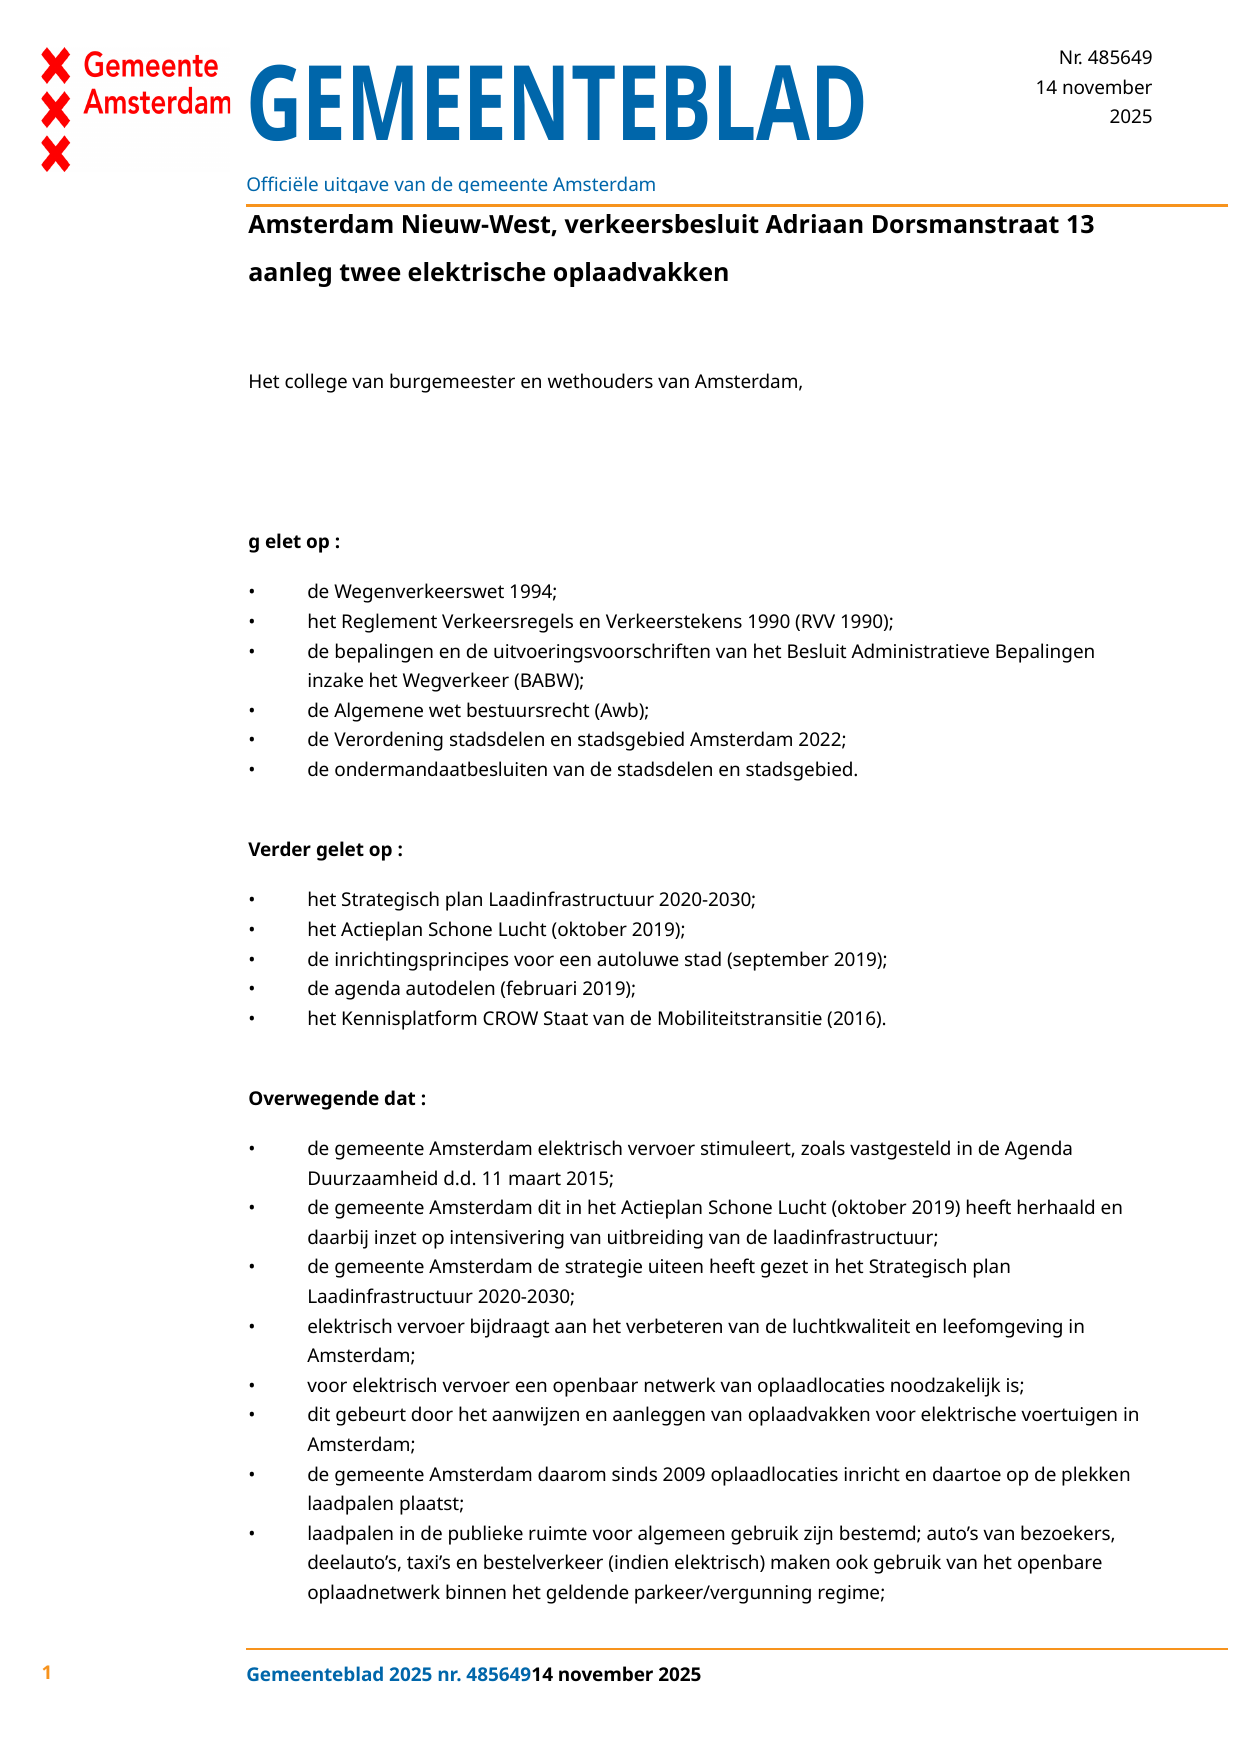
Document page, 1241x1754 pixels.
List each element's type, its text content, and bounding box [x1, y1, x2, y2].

text Overwegende dat : [248, 1085, 1152, 1111]
text Amsterdam Nieuw-West, verkeersbesluit Adriaan Dorsmanstraat 13 aanleg twee elektrische oplaadvakken [248, 207, 1152, 288]
list de gemeente Amsterdam elektrisch vervoer stimuleert, zoals vastgesteld in de Agenda Duurzaamheid d.d. 11 maart 2015; [248, 1135, 1152, 1191]
list de inrichtingsprincipes voor een autoluwe stad (september 2019); [248, 946, 1152, 971]
list voor elektrisch vervoer een openbaar netwerk van oplaadlocaties noodzakelijk is; [248, 1372, 1152, 1398]
picture [41, 47, 231, 172]
list de agenda autodelen (februari 2019); [248, 975, 1152, 1001]
list laadpalen in de publieke ruimte voor algemeen gebruik zijn bestemd; auto’s van bezoekers, deelauto’s, taxi’s en bestelverkeer (indien elektrisch) maken ook gebruik van het openbare oplaadnetwerk binnen het geldende parkeer/vergunning regime; [248, 1520, 1152, 1605]
text Verder gelet op : [248, 836, 1152, 862]
list de Verordening stadsdelen en stadsgebied Amsterdam 2022; [248, 727, 1152, 752]
list het Kennisplatform CROW Staat van de Mobiliteitstransitie (2016). [248, 1005, 1152, 1031]
list de bepalingen en de uitvoeringsvoorschriften van het Besluit Administratieve Bepalingen inzake het Wegverkeer (BABW); [248, 638, 1152, 693]
list de Wegenverkeerswet 1994; [248, 579, 1152, 604]
list het Reglement Verkeersregels en Verkeerstekens 1990 (RVV 1990); [248, 608, 1152, 634]
list de gemeente Amsterdam daarom sinds 2009 oplaadlocaties inricht en daartoe op de plekken laadpalen plaatst; [248, 1461, 1152, 1516]
list de ondermandaatbesluiten van de stadsdelen en stadsgebied. [248, 756, 1152, 782]
text Het college van burgemeester en wethouders van Amsterdam, [248, 368, 1152, 394]
list de Algemene wet bestuursrecht (Awb); [248, 697, 1152, 723]
list elektrisch vervoer bijdraagt aan het verbeteren van de luchtkwaliteit en leefomgeving in Amsterdam; [248, 1313, 1152, 1368]
list het Actieplan Schone Lucht (oktober 2019); [248, 916, 1152, 942]
list het Strategisch plan Laadinfrastructuur 2020-2030; [248, 887, 1152, 912]
list de gemeente Amsterdam de strategie uiteen heeft gezet in het Strategisch plan Laadinfrastructuur 2020-2030; [248, 1254, 1152, 1309]
list dit gebeurt door het aanwijzen en aanleggen van oplaadvakken voor elektrische voertuigen in Amsterdam; [248, 1402, 1152, 1457]
text g elet op : [248, 528, 1152, 554]
list de gemeente Amsterdam dit in het Actieplan Schone Lucht (oktober 2019) heeft herhaald en daarbij inzet op intensivering van uitbreiding van de laadinfrastructuur; [248, 1194, 1152, 1250]
